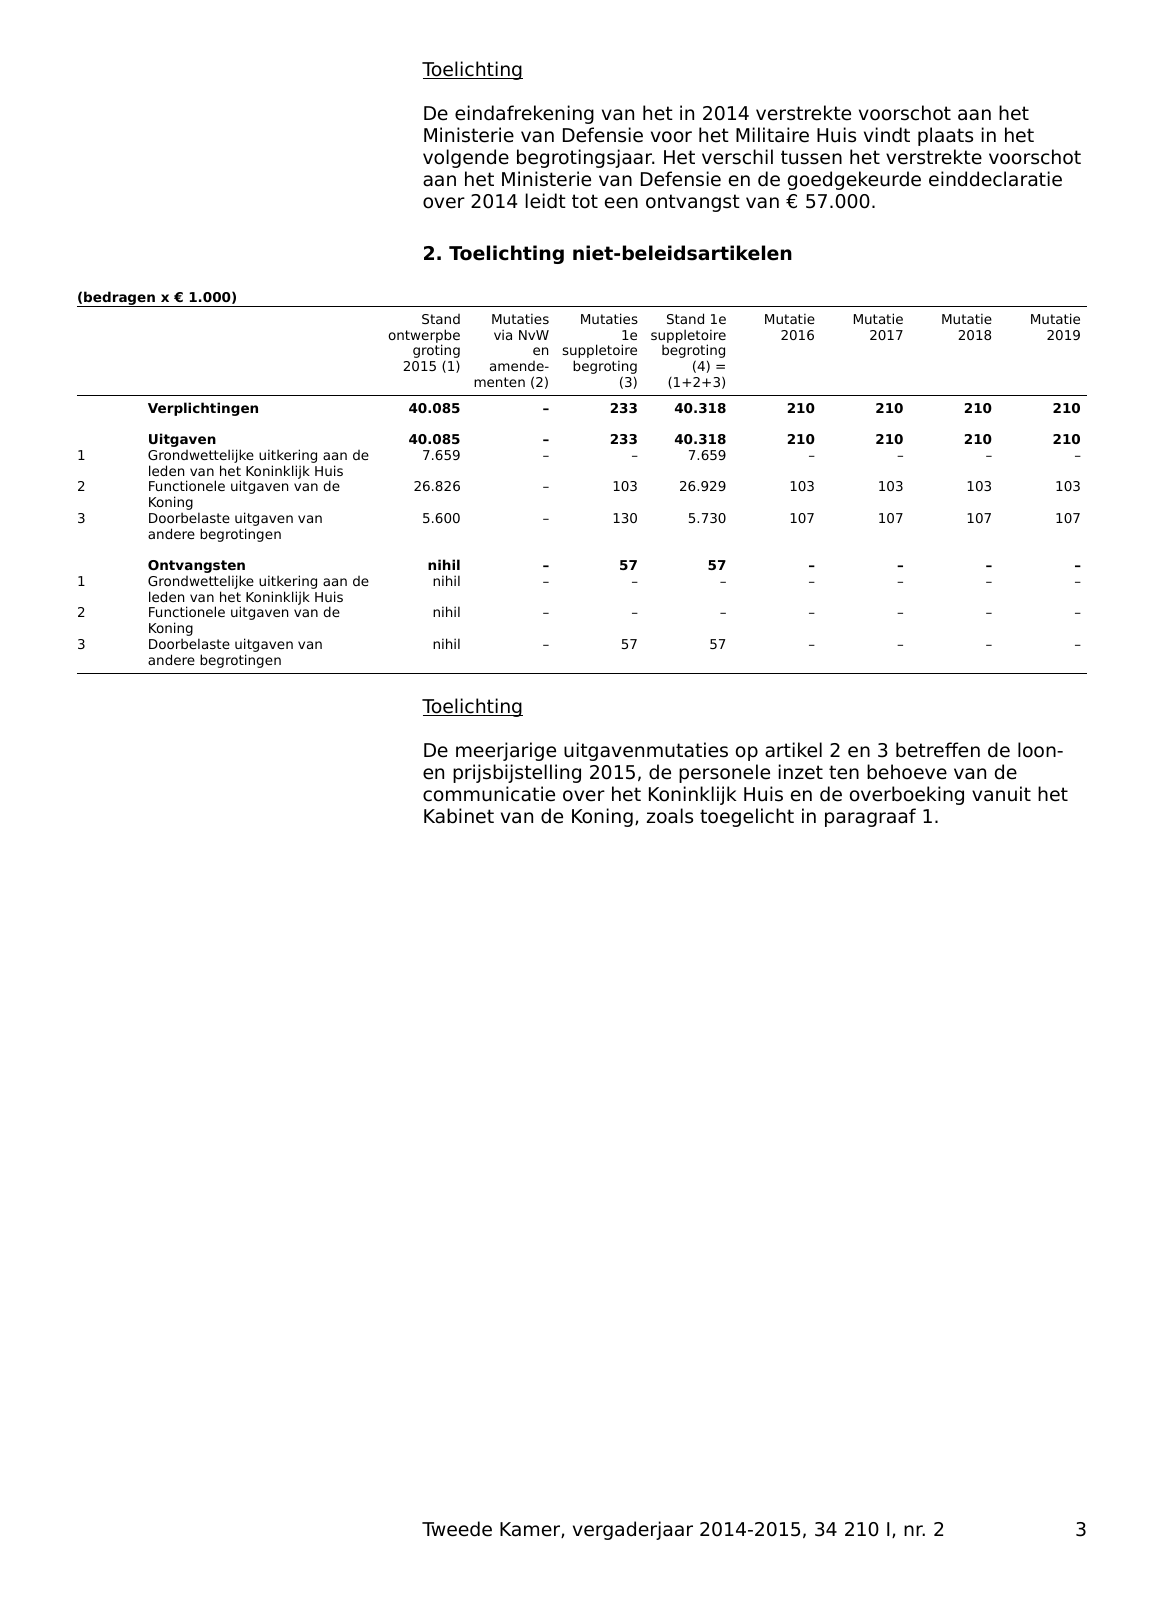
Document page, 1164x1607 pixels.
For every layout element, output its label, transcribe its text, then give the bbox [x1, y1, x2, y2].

table_cell – [644, 574, 732, 605]
table_cell – [732, 574, 821, 605]
table_cell – [821, 605, 909, 637]
table_cell – [821, 574, 909, 605]
table_cell [732, 542, 821, 558]
table_cell 57 [555, 558, 644, 574]
table_header (bedragen x € 1.000) [77, 290, 1087, 306]
table_cell Ontvangsten [142, 558, 378, 574]
table_cell 1 [77, 574, 142, 605]
table_cell – [732, 448, 821, 479]
table_cell 7.659 [378, 448, 466, 479]
table_cell 2 [77, 605, 142, 637]
table_cell Doorbelaste uitgaven van andere begrotingen [142, 637, 378, 673]
table_cell [909, 416, 998, 432]
subtitle Toelichting [422, 696, 1087, 718]
table_cell 107 [998, 511, 1087, 542]
subtitle 2. Toelichting niet-beleidsartikelen [422, 243, 1087, 265]
table_cell [142, 307, 378, 395]
table_cell nihil [378, 558, 466, 574]
table_cell 210 [998, 396, 1087, 416]
table_cell Mutatie 2018 [909, 307, 998, 395]
table_cell 40.085 [378, 396, 466, 416]
table_cell [998, 416, 1087, 432]
table_cell Functionele uitgaven van de Koning [142, 479, 378, 511]
table_cell 40.318 [644, 396, 732, 416]
table_cell [77, 416, 142, 432]
table_cell [378, 416, 466, 432]
table_cell 103 [998, 479, 1087, 511]
table_cell Mutatie 2019 [998, 307, 1087, 395]
table_cell – [466, 432, 555, 448]
table_cell – [998, 605, 1087, 637]
table_cell – [821, 448, 909, 479]
table_cell 107 [732, 511, 821, 542]
table_cell – [555, 605, 644, 637]
table_cell [77, 396, 142, 416]
table_cell 103 [821, 479, 909, 511]
table_cell – [909, 448, 998, 479]
table_cell 40.085 [378, 432, 466, 448]
table_cell 210 [998, 432, 1087, 448]
table_cell 103 [909, 479, 998, 511]
table_cell – [466, 605, 555, 637]
table_cell 40.318 [644, 432, 732, 448]
table_cell – [732, 637, 821, 673]
table_cell – [466, 558, 555, 574]
table_cell [644, 416, 732, 432]
table_cell [821, 542, 909, 558]
table_cell 107 [821, 511, 909, 542]
table_cell – [466, 511, 555, 542]
table_cell Doorbelaste uitgaven van andere begrotingen [142, 511, 378, 542]
table_cell 5.600 [378, 511, 466, 542]
table_cell 210 [821, 432, 909, 448]
table_cell – [821, 558, 909, 574]
table_cell Mutatie 2016 [732, 307, 821, 395]
table_cell – [466, 637, 555, 673]
table_cell – [998, 448, 1087, 479]
table_cell 1 [77, 448, 142, 479]
table_cell [998, 542, 1087, 558]
table_cell 103 [555, 479, 644, 511]
table_cell 57 [644, 558, 732, 574]
table_cell Mutatie 2017 [821, 307, 909, 395]
table_cell Mutaties via NvW en amende-menten (2) [466, 307, 555, 395]
table_cell – [555, 574, 644, 605]
table_cell [77, 558, 142, 574]
table_cell 107 [909, 511, 998, 542]
table_cell 210 [909, 396, 998, 416]
table_cell – [555, 448, 644, 479]
table_cell [555, 542, 644, 558]
table_cell 26.929 [644, 479, 732, 511]
table_cell Mutaties 1e suppletoire begroting (3) [555, 307, 644, 395]
table_cell 7.659 [644, 448, 732, 479]
table_cell – [466, 479, 555, 511]
table_cell Stand ontwerpbegroting 2015 (1) [378, 307, 466, 395]
table_cell – [732, 558, 821, 574]
table_cell 233 [555, 432, 644, 448]
table_cell nihil [378, 605, 466, 637]
table_cell [77, 432, 142, 448]
table_cell Verplichtingen [142, 396, 378, 416]
table_cell – [466, 448, 555, 479]
table_cell 5.730 [644, 511, 732, 542]
table_cell [821, 416, 909, 432]
table_cell Stand 1e suppletoire begroting (4) = (1+2+3) [644, 307, 732, 395]
table_cell Uitgaven [142, 432, 378, 448]
table_cell 210 [909, 432, 998, 448]
table_cell – [909, 605, 998, 637]
table_cell [732, 416, 821, 432]
table_cell 3 [77, 511, 142, 542]
table_cell Grondwettelijke uitkering aan de leden van het Koninklijk Huis [142, 574, 378, 605]
table_cell [466, 542, 555, 558]
table_cell [142, 542, 378, 558]
table_cell [555, 416, 644, 432]
table_cell – [466, 396, 555, 416]
table_cell 233 [555, 396, 644, 416]
table_cell – [909, 637, 998, 673]
table_cell – [821, 637, 909, 673]
table_cell nihil [378, 637, 466, 673]
table_cell Grondwettelijke uitkering aan de leden van het Koninklijk Huis [142, 448, 378, 479]
table_cell – [732, 605, 821, 637]
table_cell [378, 542, 466, 558]
table_cell 210 [821, 396, 909, 416]
table_cell 2 [77, 479, 142, 511]
table_cell – [998, 574, 1087, 605]
table_cell – [644, 605, 732, 637]
table_cell [142, 416, 378, 432]
table_cell – [998, 558, 1087, 574]
table_cell 57 [555, 637, 644, 673]
table_cell [644, 542, 732, 558]
table_cell – [466, 574, 555, 605]
table_cell 103 [732, 479, 821, 511]
table_cell – [998, 637, 1087, 673]
table_cell 130 [555, 511, 644, 542]
text De meerjarige uitgavenmutaties op artikel 2 en 3 betreffen de loon- en prijsbijstelling 2015, de personele inzet ten behoeve van de communicatie over het Koninklijk Huis en de overboeking vanuit het Kabinet van de Koning, zoals toegelicht in paragraaf 1. [422, 740, 1087, 828]
table_cell 26.826 [378, 479, 466, 511]
table_cell [466, 416, 555, 432]
table_cell [909, 542, 998, 558]
table_cell [77, 307, 142, 395]
table_cell 210 [732, 396, 821, 416]
table_cell 210 [732, 432, 821, 448]
table_cell 3 [77, 637, 142, 673]
table_cell 57 [644, 637, 732, 673]
table_cell nihil [378, 574, 466, 605]
table_cell [77, 542, 142, 558]
text De eindafrekening van het in 2014 verstrekte voorschot aan het Ministerie van Defensie voor het Militaire Huis vindt plaats in het volgende begrotingsjaar. Het verschil tussen het verstrekte voorschot aan het Ministerie van Defensie en de goedgekeurde einddeclaratie over 2014 leidt tot een ontvangst van € 57.000. [422, 103, 1087, 213]
table_cell – [909, 574, 998, 605]
table_cell Functionele uitgaven van de Koning [142, 605, 378, 637]
table_cell – [909, 558, 998, 574]
subtitle Toelichting [422, 59, 1087, 81]
